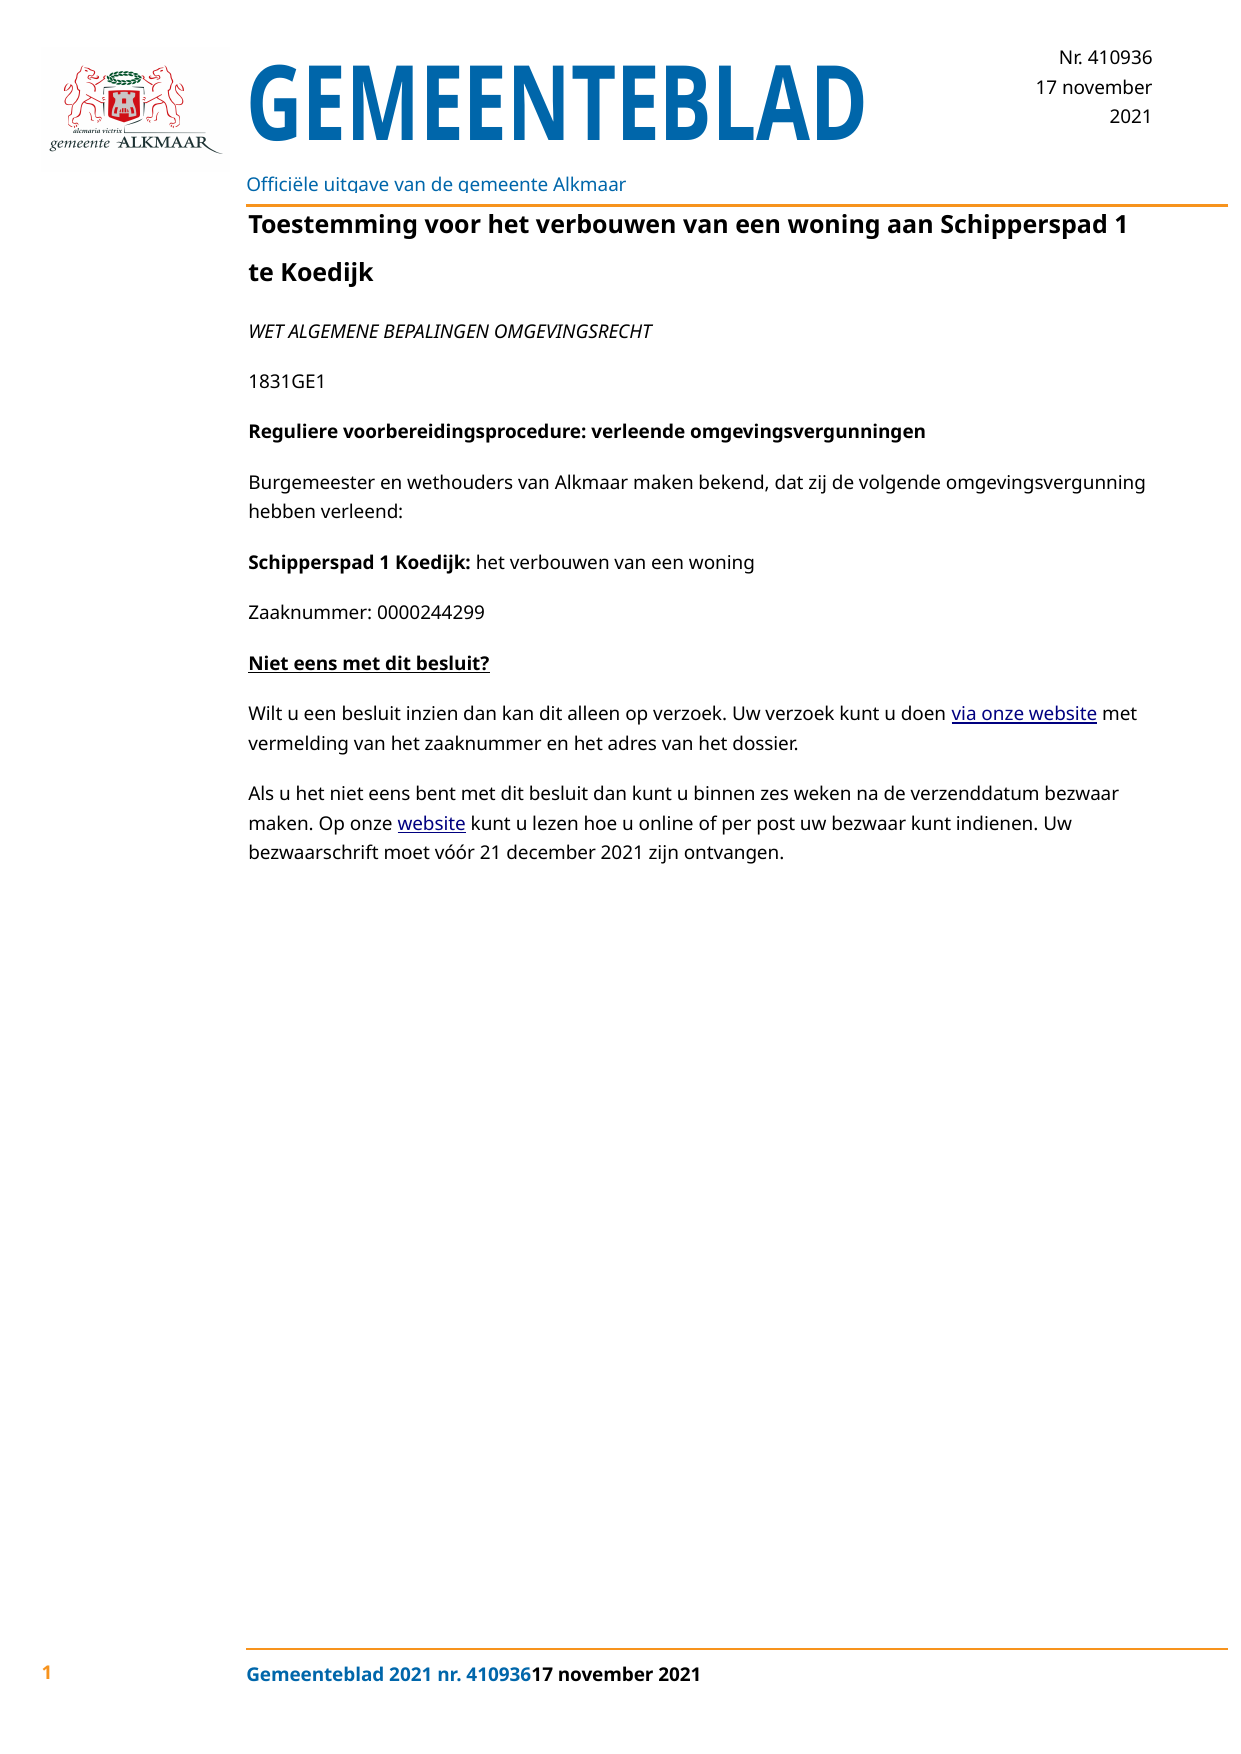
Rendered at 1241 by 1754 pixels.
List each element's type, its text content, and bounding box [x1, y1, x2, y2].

text 1831GE1 [248, 368, 1152, 394]
text Wilt u een besluit inzien dan kan dit alleen op verzoek. Uw verzoek kunt u doen via onze website met vermelding van het zaaknummer en het adres van het dossier. [248, 700, 1152, 756]
text Burgemeester en wethouders van Alkmaar maken bekend, dat zij de volgende omgevingsvergunning hebben verleend: [248, 469, 1152, 524]
text WET ALGEMENE BEPALINGEN OMGEVINGSRECHT [248, 318, 1152, 344]
picture [41, 47, 231, 172]
text Niet eens met dit besluit? [248, 650, 1152, 676]
text Schipperspad 1 Koedijk: het verbouwen van een woning [248, 549, 1152, 575]
text Reguliere voorbereidingsprocedure: verleende omgevingsvergunningen [248, 419, 1152, 444]
text Toestemming voor het verbouwen van een woning aan Schipperspad 1 te Koedijk [248, 207, 1152, 288]
text Zaaknummer: 0000244299 [248, 599, 1152, 625]
text Als u het niet eens bent met dit besluit dan kunt u binnen zes weken na de verzenddatum bezwaar maken. Op onze website kunt u lezen hoe u online of per post uw bezwaar kunt indienen. Uw bezwaarschrift moet vóór 21 december 2021 zijn ontvangen. [248, 780, 1152, 865]
